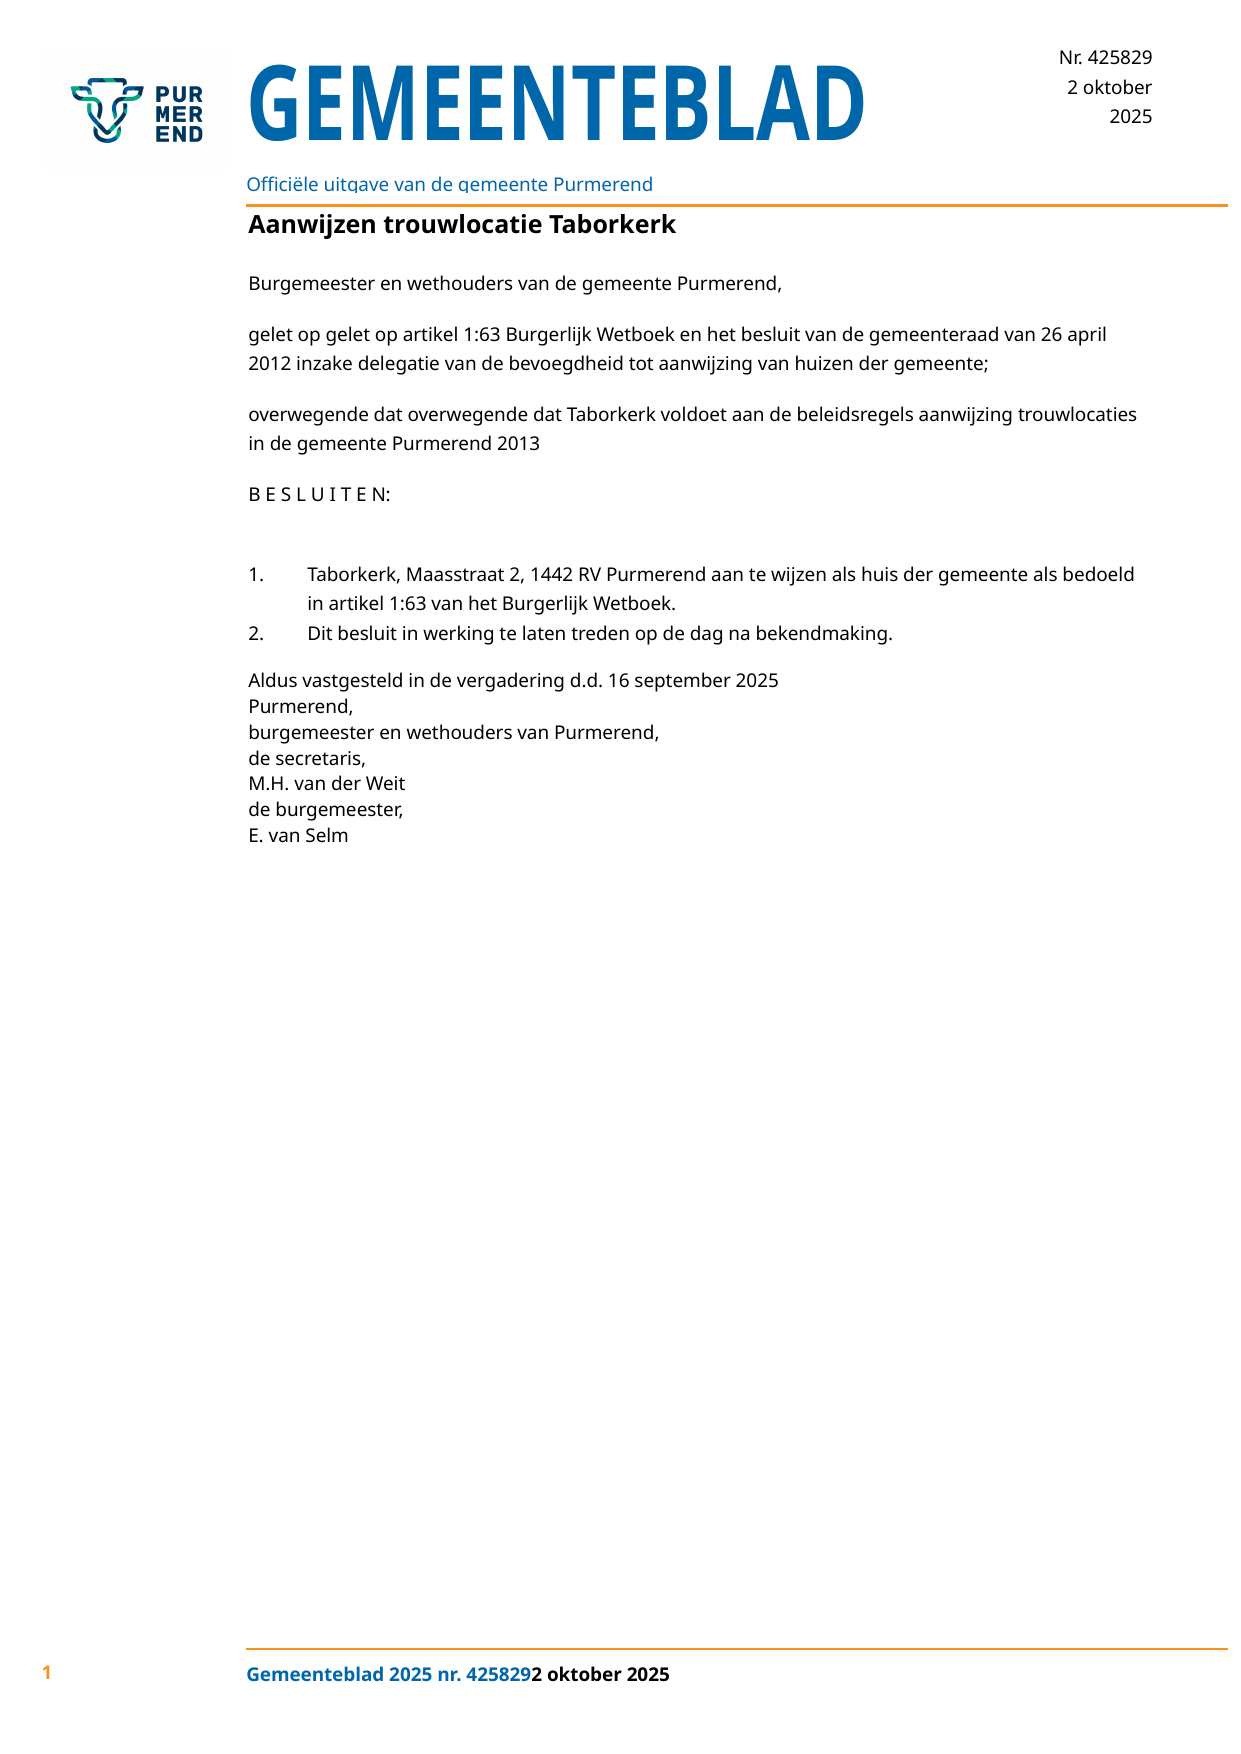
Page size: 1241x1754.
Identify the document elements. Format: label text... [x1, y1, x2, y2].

text M.H. van der Weit [248, 771, 1152, 796]
text Aanwijzen trouwlocatie Taborkerk [248, 207, 1152, 241]
text Aldus vastgesteld in de vergadering d.d. 16 september 2025 [248, 668, 1152, 693]
text Burgemeester en wethouders van de gemeente Purmerend, [248, 270, 1152, 296]
text B E S L U I T E N: [248, 481, 1152, 506]
text gelet op gelet op artikel 1:63 Burgerlijk Wetboek en het besluit van de gemeenteraad van 26 april 2012 inzake delegatie van de bevoegdheid tot aanwijzing van huizen der gemeente; [248, 321, 1152, 376]
text burgemeester en wethouders van Purmerend, [248, 719, 1152, 745]
list Taborkerk, Maasstraat 2, 1442 RV Purmerend aan te wijzen als huis der gemeente als bedoeld in artikel 1:63 van het Burgerlijk Wetboek. [248, 561, 1152, 616]
picture [41, 47, 231, 172]
text E. van Selm [248, 822, 1152, 848]
text de secretaris, [248, 745, 1152, 771]
text Purmerend, [248, 693, 1152, 719]
text de burgemeester, [248, 796, 1152, 822]
text overwegende dat overwegende dat Taborkerk voldoet aan de beleidsregels aanwijzing trouwlocaties in de gemeente Purmerend 2013 [248, 401, 1152, 456]
list Dit besluit in werking te laten treden op de dag na bekendmaking. [248, 620, 1152, 646]
